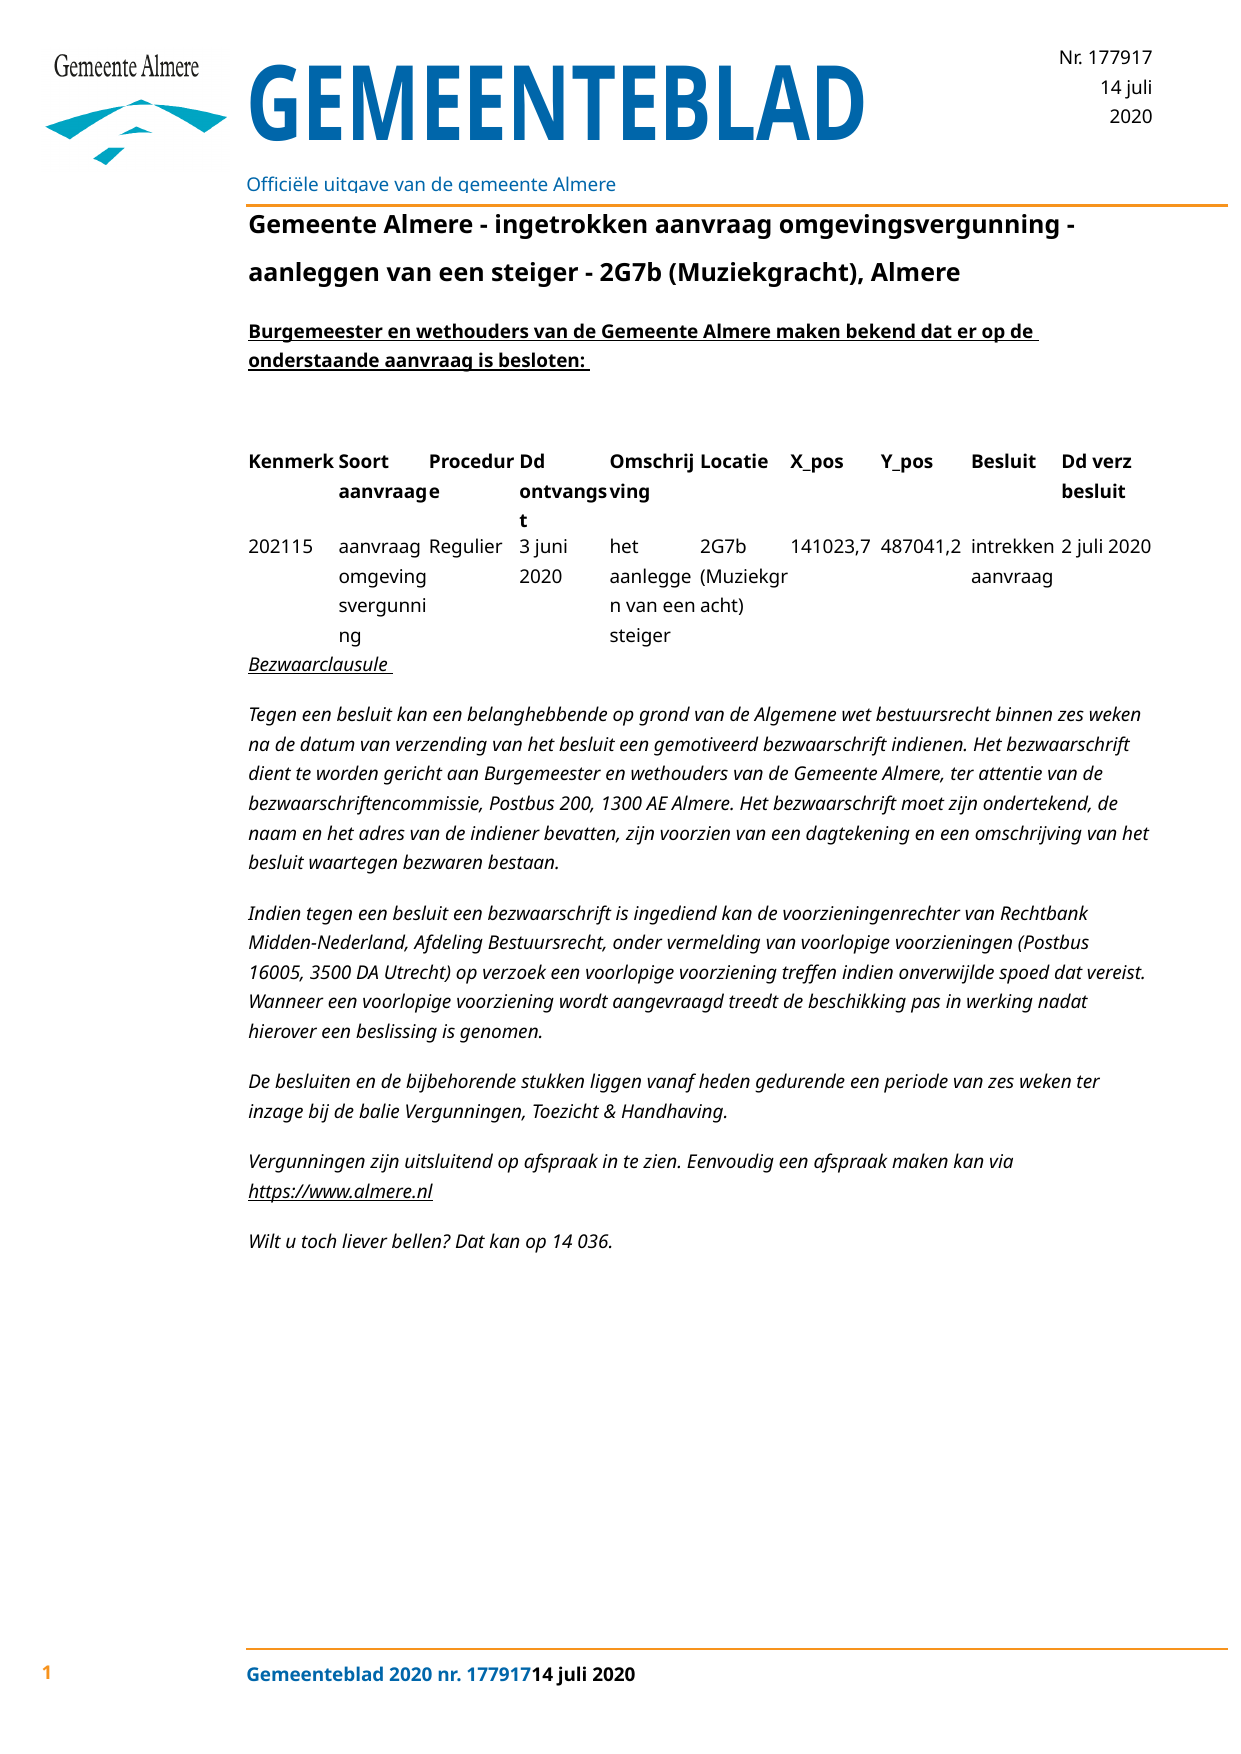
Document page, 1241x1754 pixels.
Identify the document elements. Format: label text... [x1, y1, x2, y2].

table_header Dd ontvangst [519, 449, 609, 533]
table_cell 2 juli 2020 [1061, 533, 1152, 648]
text Indien tegen een besluit een bezwaarschrift is ingediend kan de voorzieningenrechter van Rechtbank Midden-Nederland, Afdeling Bestuursrecht, onder vermelding van voorlopige voorzieningen (Postbus 16005, 3500 DA Utrecht) op verzoek een voorlopige voorziening treffen indien onverwijlde spoed dat vereist. Wanneer een voorlopige voorziening wordt aangevraagd treedt de beschikking pas in werking nadat hierover een beslissing is genomen. [248, 900, 1152, 1044]
table_cell aanvraag omgevingsvergunning [338, 533, 429, 648]
text Tegen een besluit kan een belanghebbende op grond van de Algemene wet bestuursrecht binnen zes weken na de datum van verzending van het besluit een gemotiveerd bezwaarschrift indienen. Het bezwaarschrift dient te worden gericht aan Burgemeester en wethouders van de Gemeente Almere, ter attentie van de bezwaarschriftencommissie, Postbus 200, 1300 AE Almere. Het bezwaarschrift moet zijn ondertekend, de naam en het adres van de indiener bevatten, zijn voorzien van een dagtekening en een omschrijving van het besluit waartegen bezwaren bestaan. [248, 701, 1152, 875]
table_cell Regulier [429, 533, 519, 648]
table_header Procedure [429, 449, 519, 533]
table_cell intrekken aanvraag [971, 533, 1061, 648]
text Bezwaarclausule [248, 651, 1152, 677]
table_cell 3 juni 2020 [519, 533, 609, 648]
text Vergunningen zijn uitsluitend op afspraak in te zien. Eenvoudig een afspraak maken kan via https://www.almere.nl [248, 1148, 1152, 1204]
picture [41, 47, 231, 172]
text Wilt u toch liever bellen? Dat kan op 14 036. [248, 1228, 1152, 1254]
text De besluiten en de bijbehorende stukken liggen vanaf heden gedurende een periode van zes weken ter inzage bij de balie Vergunningen, Toezicht & Handhaving. [248, 1068, 1152, 1124]
table_cell 202115 [248, 533, 338, 648]
table_cell 487041,2 [881, 533, 971, 648]
table_header Kenmerk [248, 449, 338, 533]
table_cell 141023,7 [790, 533, 881, 648]
table_header Besluit [971, 449, 1061, 533]
text Gemeente Almere - ingetrokken aanvraag omgevingsvergunning - aanleggen van een steiger - 2G7b (Muziekgracht), Almere [248, 207, 1152, 288]
table_cell 2G7b (Muziekgracht) [700, 533, 790, 648]
table_header Dd verz besluit [1061, 449, 1152, 533]
table_header Locatie [700, 449, 790, 533]
table_header X_pos [790, 449, 881, 533]
table_header Y_pos [881, 449, 971, 533]
text Burgemeester en wethouders van de Gemeente Almere maken bekend dat er op de onderstaande aanvraag is besloten: [248, 318, 1152, 373]
table_header Soort aanvraag [338, 449, 429, 533]
table_cell het aanleggen van een steiger [609, 533, 700, 648]
table_header Omschrijving [609, 449, 700, 533]
